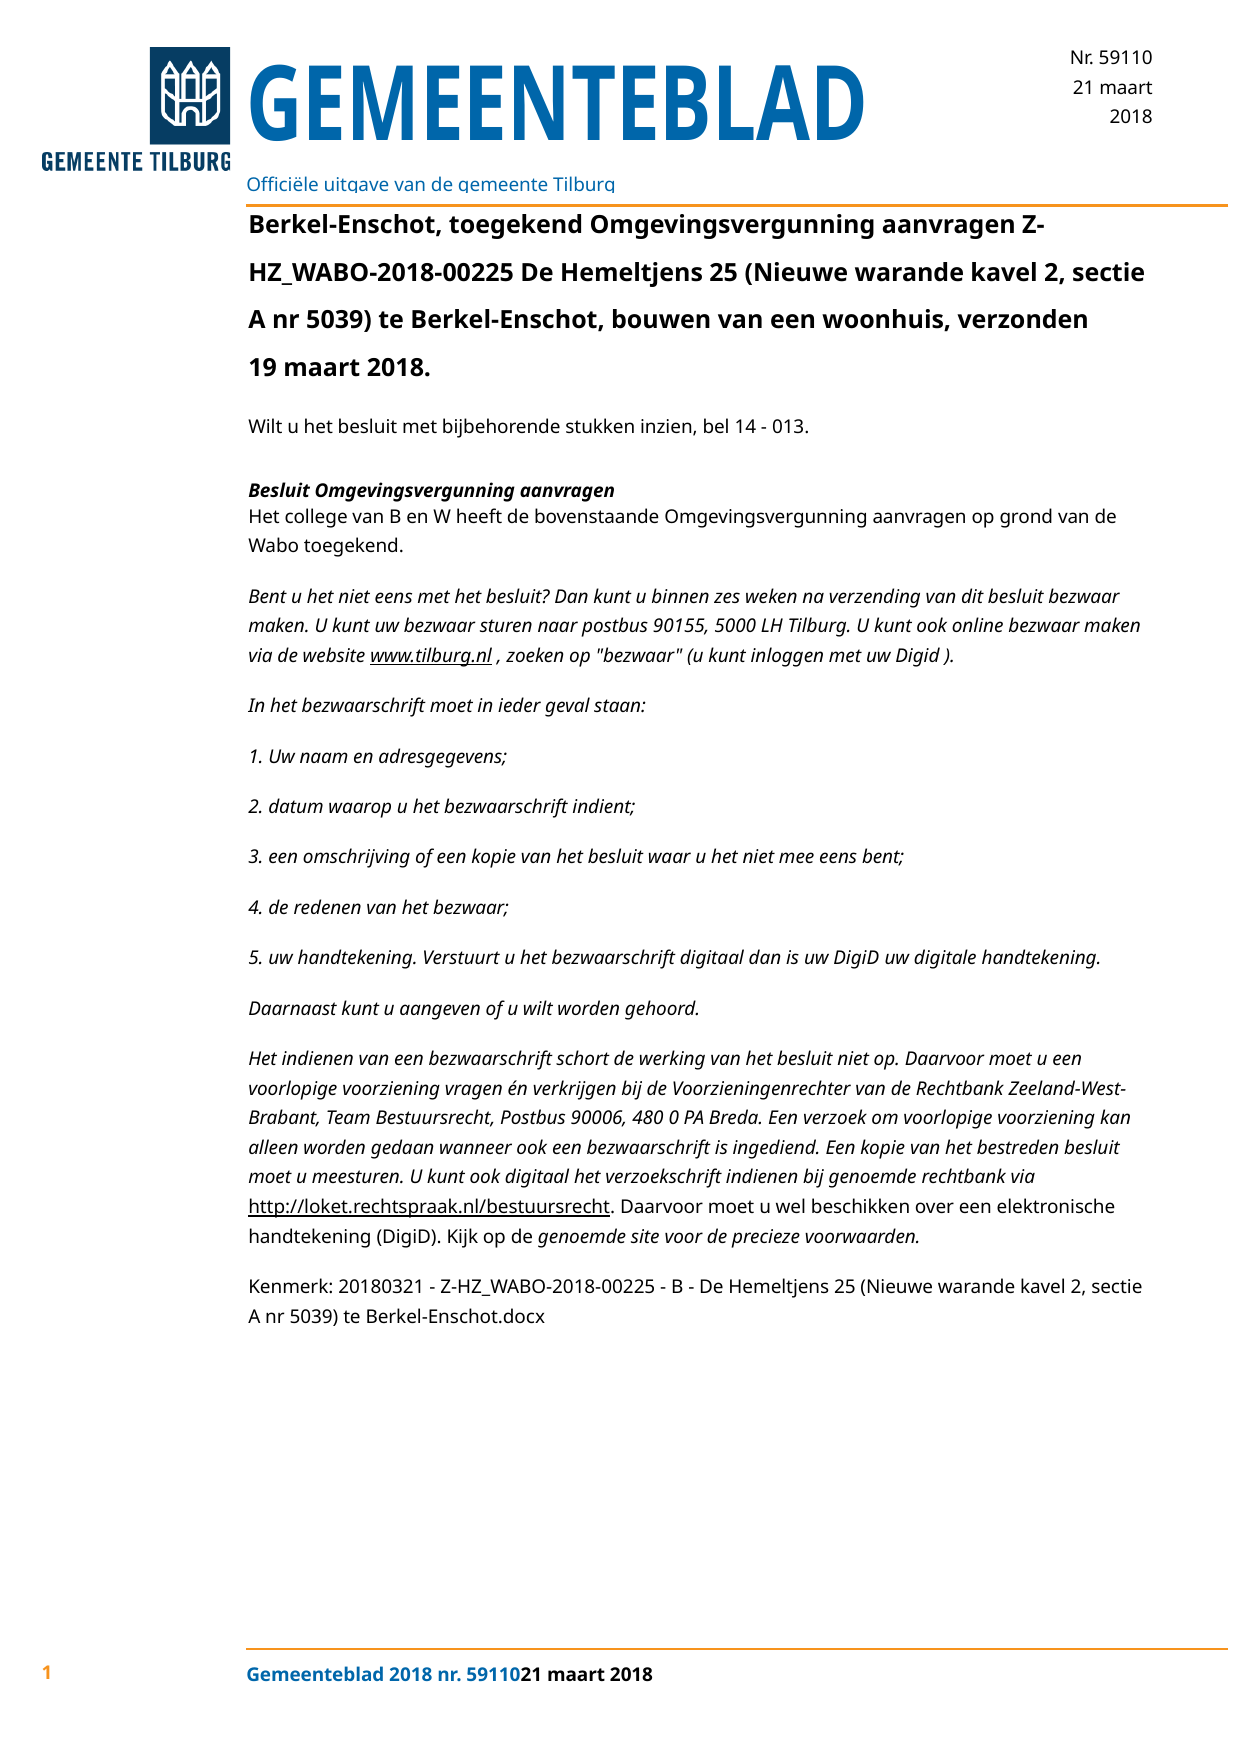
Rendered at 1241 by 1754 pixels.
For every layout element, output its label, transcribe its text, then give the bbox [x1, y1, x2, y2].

text Bent u het niet eens met het besluit? Dan kunt u binnen zes weken na verzending van dit besluit bezwaar maken. U kunt uw bezwaar sturen naar postbus 90155, 5000 LH Tilburg. U kunt ook online bezwaar maken via de website www.tilburg.nl , zoeken op "bezwaar" (u kunt inloggen met uw Digid ). [248, 583, 1152, 668]
picture [41, 47, 231, 172]
text 5. uw handtekening. Verstuurt u het bezwaarschrift digitaal dan is uw DigiD uw digitale handtekening. [248, 944, 1152, 970]
text 1. Uw naam en adresgegevens; [248, 743, 1152, 768]
text In het bezwaarschrift moet in ieder geval staan: [248, 692, 1152, 718]
text Daarnaast kunt u aangeven of u wilt worden gehoord. [248, 995, 1152, 1021]
text 4. de redenen van het bezwaar; [248, 894, 1152, 920]
text Wilt u het besluit met bijbehorende stukken inzien, bel 14 - 013. [248, 413, 1152, 439]
text Besluit Omgevingsvergunning aanvragen [248, 477, 1152, 503]
text Kenmerk: 20180321 - Z-HZ_WABO-2018-00225 - B - De Hemeltjens 25 (Nieuwe warande kavel 2, sectie A nr 5039) te Berkel-Enschot.docx [248, 1273, 1152, 1328]
text Het college van B en W heeft de bovenstaande Omgevingsvergunning aanvragen op grond van de Wabo toegekend. [248, 503, 1152, 558]
text 3. een omschrijving of een kopie van het besluit waar u het niet mee eens bent; [248, 844, 1152, 869]
text Berkel-Enschot, toegekend Omgevingsvergunning aanvragen Z-HZ_WABO-2018-00225 De Hemeltjens 25 (Nieuwe warande kavel 2, sectie A nr 5039) te Berkel-Enschot, bouwen van een woonhuis, verzonden 19 maart 2018. [248, 207, 1152, 384]
text 2. datum waarop u het bezwaarschrift indient; [248, 793, 1152, 819]
text Het indienen van een bezwaarschrift schort de werking van het besluit niet op. Daarvoor moet u een voorlopige voorziening vragen én verkrijgen bij de Voorzieningenrechter van de Rechtbank Zeeland-West-Brabant, Team Bestuursrecht, Postbus 90006, 480 0 PA Breda. Een verzoek om voorlopige voorziening kan alleen worden gedaan wanneer ook een bezwaarschrift is ingediend. Een kopie van het bestreden besluit moet u meesturen. U kunt ook digitaal het verzoekschrift indienen bij genoemde rechtbank via http://loket.rechtspraak.nl/bestuursrecht. Daarvoor moet u wel beschikken over een elektronische handtekening (DigiD). Kijk op de genoemde site voor de precieze voorwaarden. [248, 1045, 1152, 1248]
